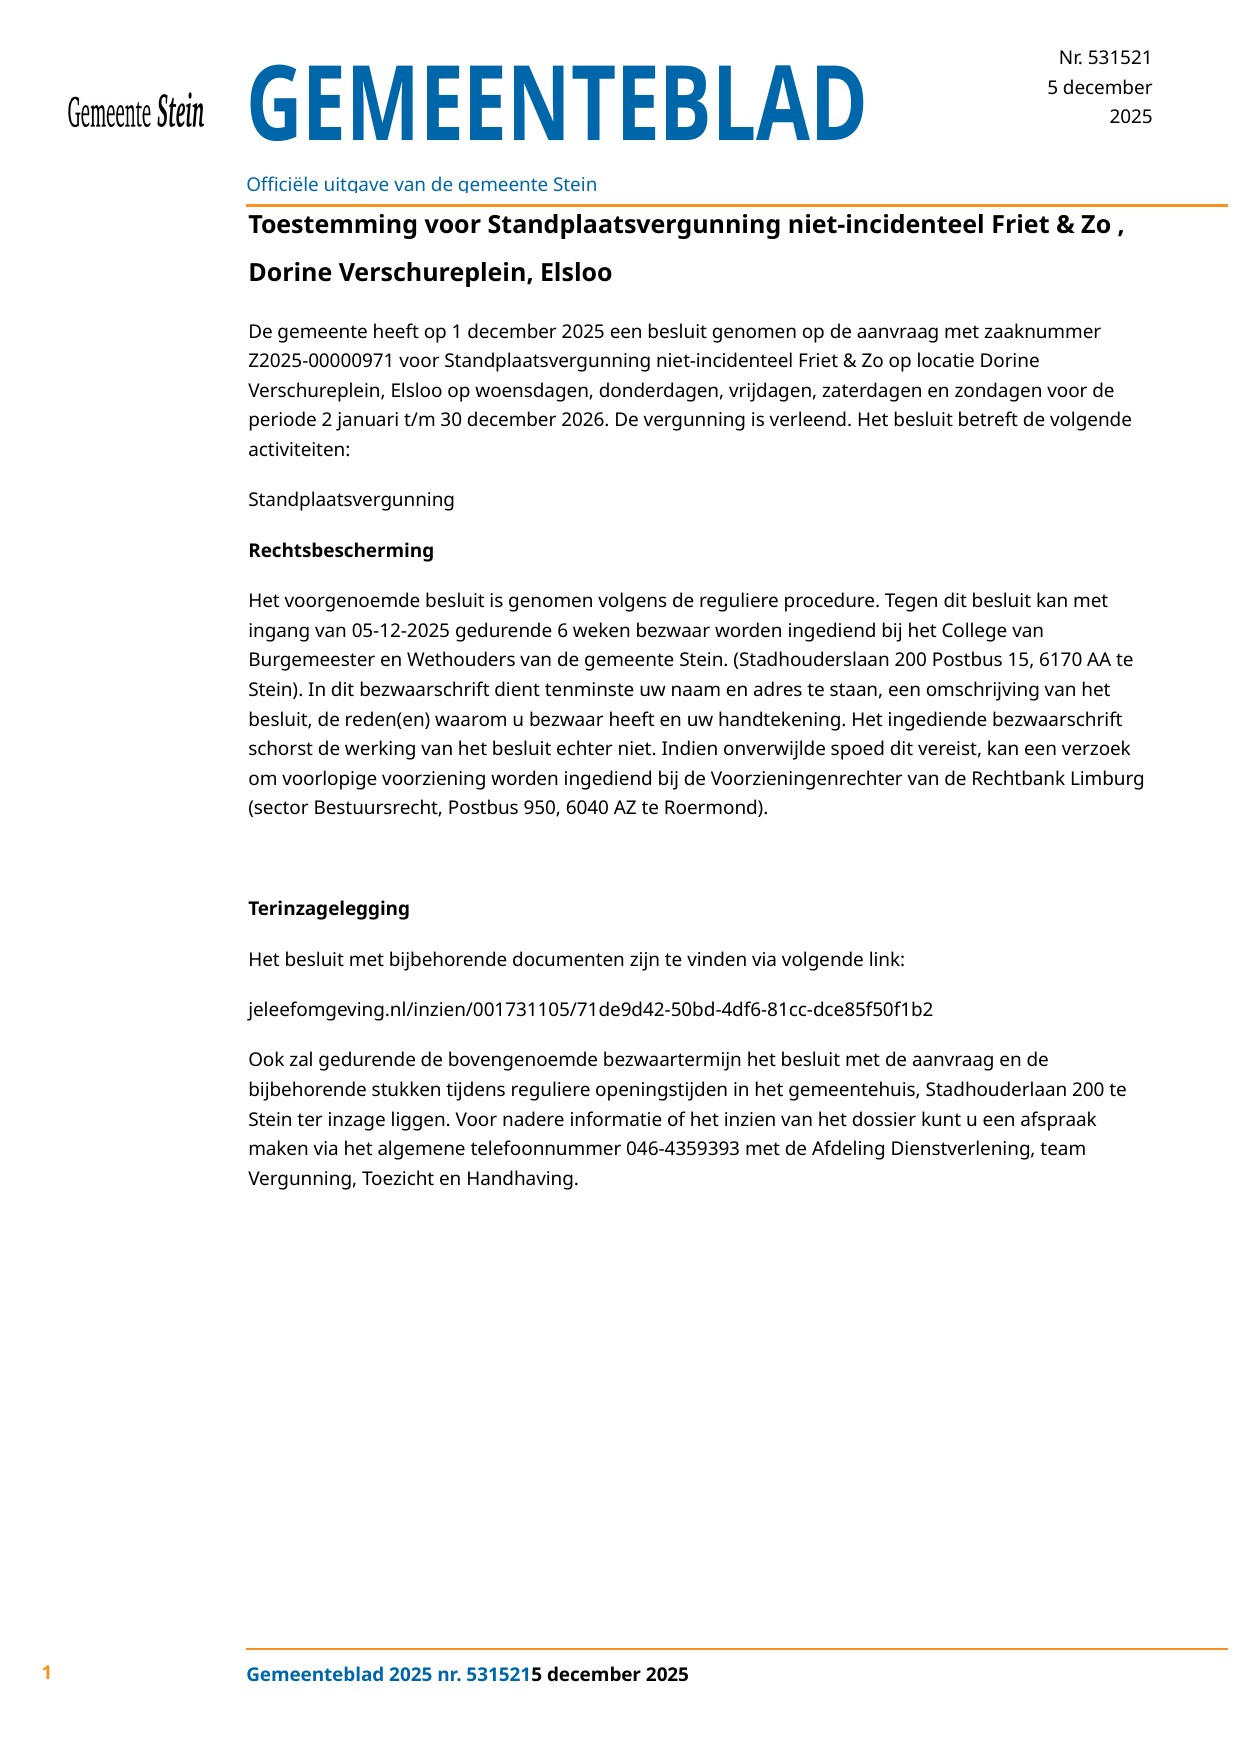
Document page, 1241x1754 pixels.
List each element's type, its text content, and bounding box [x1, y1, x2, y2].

text Terinzagelegging [248, 895, 1152, 921]
text Het besluit met bijbehorende documenten zijn te vinden via volgende link: [248, 946, 1152, 972]
picture [41, 47, 231, 172]
text Standplaatsvergunning [248, 487, 1152, 512]
text Toestemming voor Standplaatsvergunning niet-incidenteel Friet & Zo , Dorine Verschureplein, Elsloo [248, 207, 1152, 288]
text jeleefomgeving.nl/inzien/001731105/71de9d42-50bd-4df6-81cc-dce85f50f1b2 [248, 996, 1152, 1022]
text Ook zal gedurende de bovengenoemde bezwaartermijn het besluit met de aanvraag en de bijbehorende stukken tijdens reguliere openingstijden in het gemeentehuis, Stadhouderlaan 200 te Stein ter inzage liggen. Voor nadere informatie of het inzien van het dossier kunt u een afspraak maken via het algemene telefoonnummer 046-4359393 met de Afdeling Dienstverlening, team Vergunning, Toezicht en Handhaving. [248, 1047, 1152, 1191]
text De gemeente heeft op 1 december 2025 een besluit genomen op de aanvraag met zaaknummer Z2025-00000971 voor Standplaatsvergunning niet-incidenteel Friet & Zo op locatie Dorine Verschureplein, Elsloo op woensdagen, donderdagen, vrijdagen, zaterdagen en zondagen voor de periode 2 januari t/m 30 december 2026. De vergunning is verleend. Het besluit betreft de volgende activiteiten: [248, 318, 1152, 462]
text Het voorgenoemde besluit is genomen volgens de reguliere procedure. Tegen dit besluit kan met ingang van 05-12-2025 gedurende 6 weken bezwaar worden ingediend bij het College van Burgemeester en Wethouders van de gemeente Stein. (Stadhouderslaan 200 Postbus 15, 6170 AA te Stein). In dit bezwaarschrift dient tenminste uw naam en adres te staan, een omschrijving van het besluit, de reden(en) waarom u bezwaar heeft en uw handtekening. Het ingediende bezwaarschrift schorst de werking van het besluit echter niet. Indien onverwijlde spoed dit vereist, kan een verzoek om voorlopige voorziening worden ingediend bij de Voorzieningenrechter van de Rechtbank Limburg (sector Bestuursrecht, Postbus 950, 6040 AZ te Roermond). [248, 587, 1152, 820]
text Rechtsbescherming [248, 537, 1152, 563]
